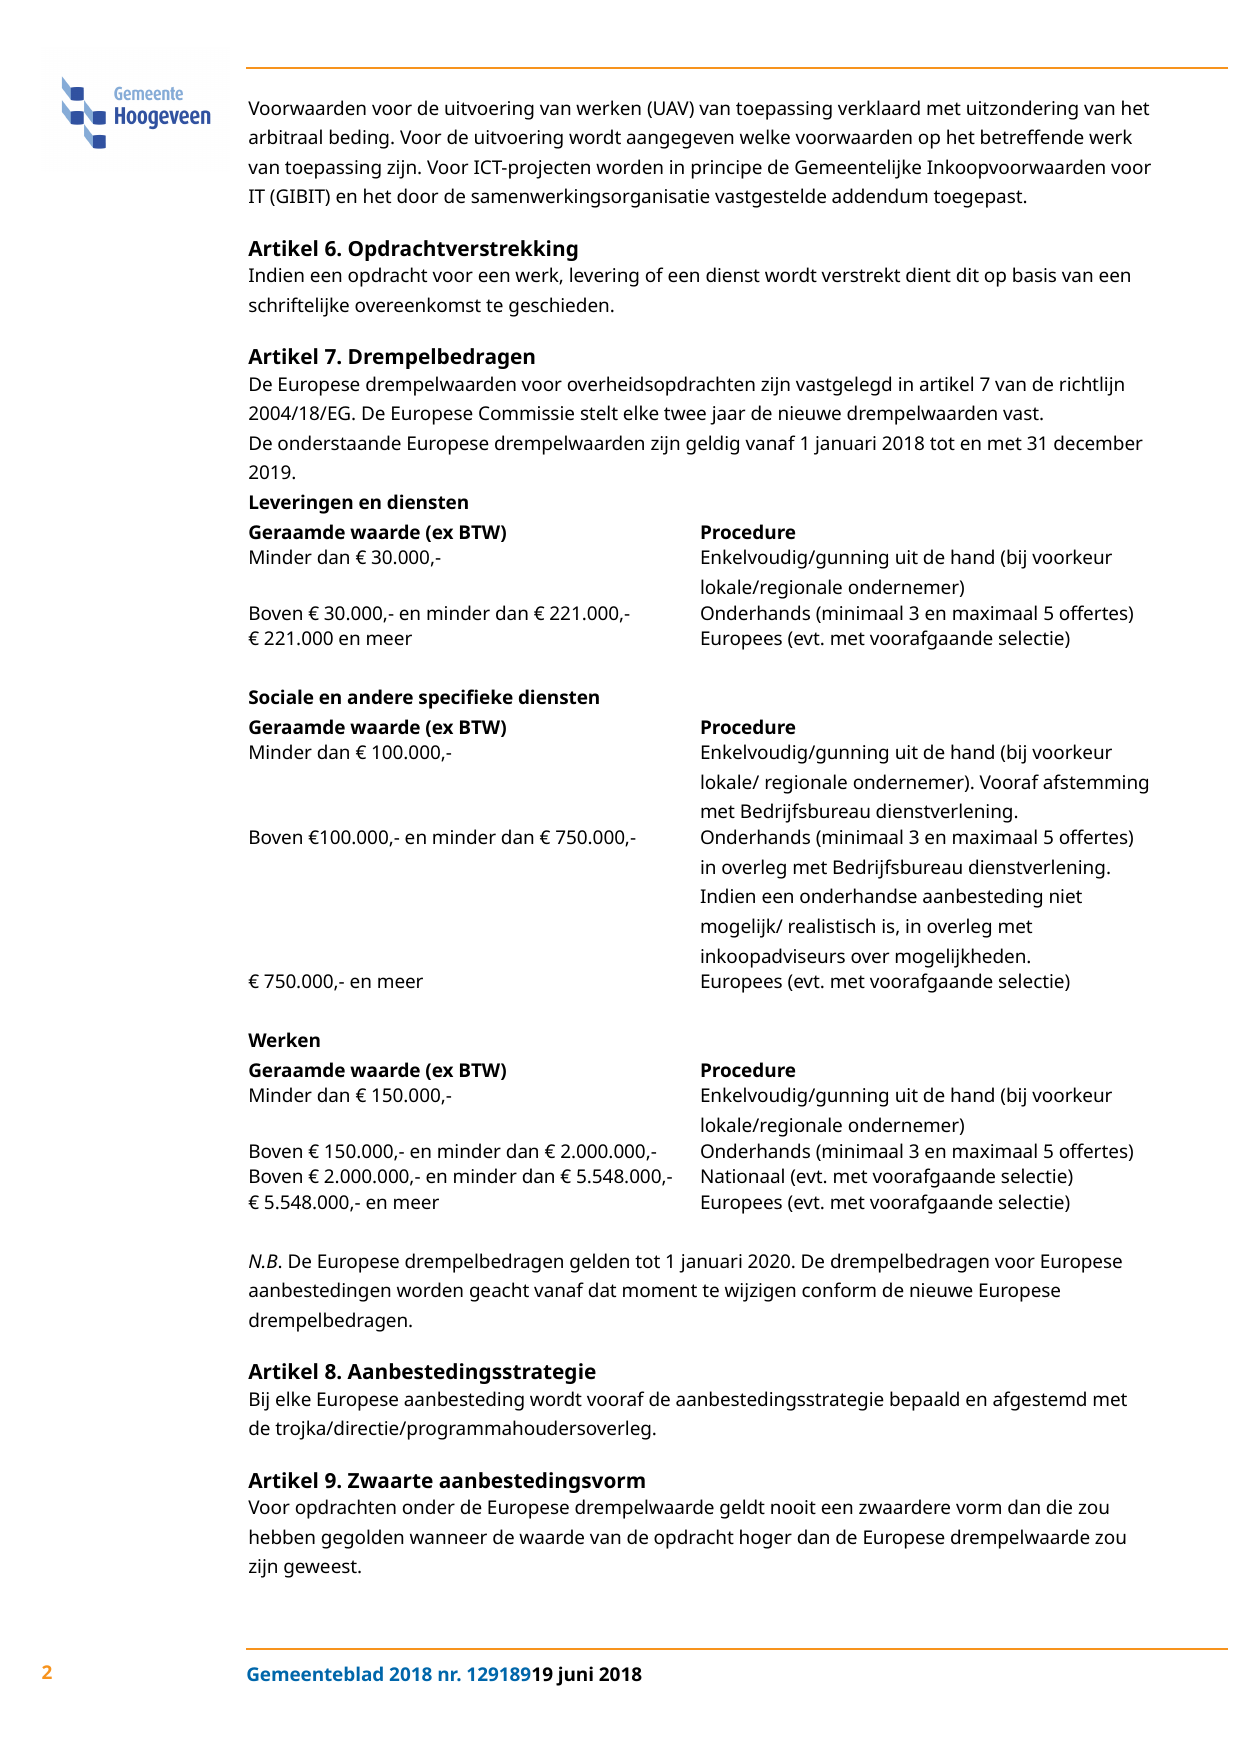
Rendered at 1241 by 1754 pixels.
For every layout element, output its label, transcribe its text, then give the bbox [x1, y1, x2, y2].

table_cell Nationaal (evt. met voorafgaande selectie) [700, 1164, 1152, 1189]
table_cell Boven € 30.000,- en minder dan € 221.000,- [248, 600, 700, 626]
table_cell € 750.000,- en meer [248, 969, 700, 994]
text Artikel 9. Zwaarte aanbestedingsvorm [248, 1466, 1152, 1494]
table_cell Onderhands (minimaal 3 en maximaal 5 offertes) [700, 600, 1152, 626]
table_cell Boven € 2.000.000,- en minder dan € 5.548.000,- [248, 1164, 700, 1189]
text Bij elke Europese aanbesteding wordt vooraf de aanbestedingsstrategie bepaald en afgestemd met de trojka/directie/programmahoudersoverleg. [248, 1386, 1152, 1441]
table_cell Minder dan € 150.000,- [248, 1083, 700, 1138]
text Voorwaarden voor de uitvoering van werken (UAV) van toepassing verklaard met uitzondering van het arbitraal beding. Voor de uitvoering wordt aangegeven welke voorwaarden op het betreffende werk van toepassing zijn. Voor ICT-projecten worden in principe de Gemeentelijke Inkoopvoorwaarden voor IT (GIBIT) en het door de samenwerkingsorganisatie vastgestelde addendum toegepast. [248, 95, 1152, 209]
text Leveringen en diensten [248, 489, 1152, 515]
table_cell € 5.548.000,- en meer [248, 1189, 700, 1215]
table_cell Onderhands (minimaal 3 en maximaal 5 offertes) in overleg met Bedrijfsbureau dienstverlening. Indien een onderhandse aanbesteding niet mogelijk/ realistisch is, in overleg met inkoopadviseurs over mogelijkheden. [700, 825, 1152, 968]
table_cell € 221.000 en meer [248, 626, 700, 651]
text De onderstaande Europese drempelwaarden zijn geldig vanaf 1 januari 2018 tot en met 31 december 2019. [248, 430, 1152, 485]
text Artikel 7. Drempelbedragen [248, 342, 1152, 371]
table_cell Europees (evt. met voorafgaande selectie) [700, 626, 1152, 651]
table_cell Onderhands (minimaal 3 en maximaal 5 offertes) [700, 1138, 1152, 1163]
table_cell Europees (evt. met voorafgaande selectie) [700, 1189, 1152, 1215]
table_cell Enkelvoudig/gunning uit de hand (bij voorkeur lokale/ regionale ondernemer). Vooraf afstemming met Bedrijfsbureau dienstverlening. [700, 740, 1152, 824]
table_header Geraamde waarde (ex BTW) [248, 519, 700, 544]
table_header Geraamde waarde (ex BTW) [248, 714, 700, 739]
text Artikel 6. Opdrachtverstrekking [248, 234, 1152, 262]
picture [41, 47, 231, 172]
table_cell Enkelvoudig/gunning uit de hand (bij voorkeur lokale/regionale ondernemer) [700, 545, 1152, 600]
table_cell Boven € 150.000,- en minder dan € 2.000.000,- [248, 1138, 700, 1163]
text Voor opdrachten onder de Europese drempelwaarde geldt nooit een zwaardere vorm dan die zou hebben gegolden wanneer de waarde van de opdracht hoger dan de Europese drempelwaarde zou [248, 1494, 1152, 1549]
table_header Procedure [700, 1057, 1152, 1082]
table_cell Enkelvoudig/gunning uit de hand (bij voorkeur lokale/regionale ondernemer) [700, 1083, 1152, 1138]
text Werken [248, 1027, 1152, 1053]
text zijn geweest. [248, 1553, 1152, 1579]
text Indien een opdracht voor een werk, levering of een dienst wordt verstrekt dient dit op basis van een schriftelijke overeenkomst te geschieden. [248, 262, 1152, 318]
table_cell Europees (evt. met voorafgaande selectie) [700, 969, 1152, 994]
table_cell Minder dan € 100.000,- [248, 740, 700, 824]
table_cell Boven €100.000,- en minder dan € 750.000,- [248, 825, 700, 968]
text De Europese drempelwaarden voor overheidsopdrachten zijn vastgelegd in artikel 7 van de richtlijn 2004/18/EG. De Europese Commissie stelt elke twee jaar de nieuwe drempelwaarden vast. [248, 371, 1152, 426]
table_header Geraamde waarde (ex BTW) [248, 1057, 700, 1082]
text Artikel 8. Aanbestedingsstrategie [248, 1357, 1152, 1386]
text Sociale en andere specifieke diensten [248, 684, 1152, 710]
table_header Procedure [700, 714, 1152, 739]
text N.B. De Europese drempelbedragen gelden tot 1 januari 2020. De drempelbedragen voor Europese aanbestedingen worden geacht vanaf dat moment te wijzigen conform de nieuwe Europese drempelbedragen. [248, 1248, 1152, 1333]
table_header Procedure [700, 519, 1152, 544]
table_cell Minder dan € 30.000,- [248, 545, 700, 600]
